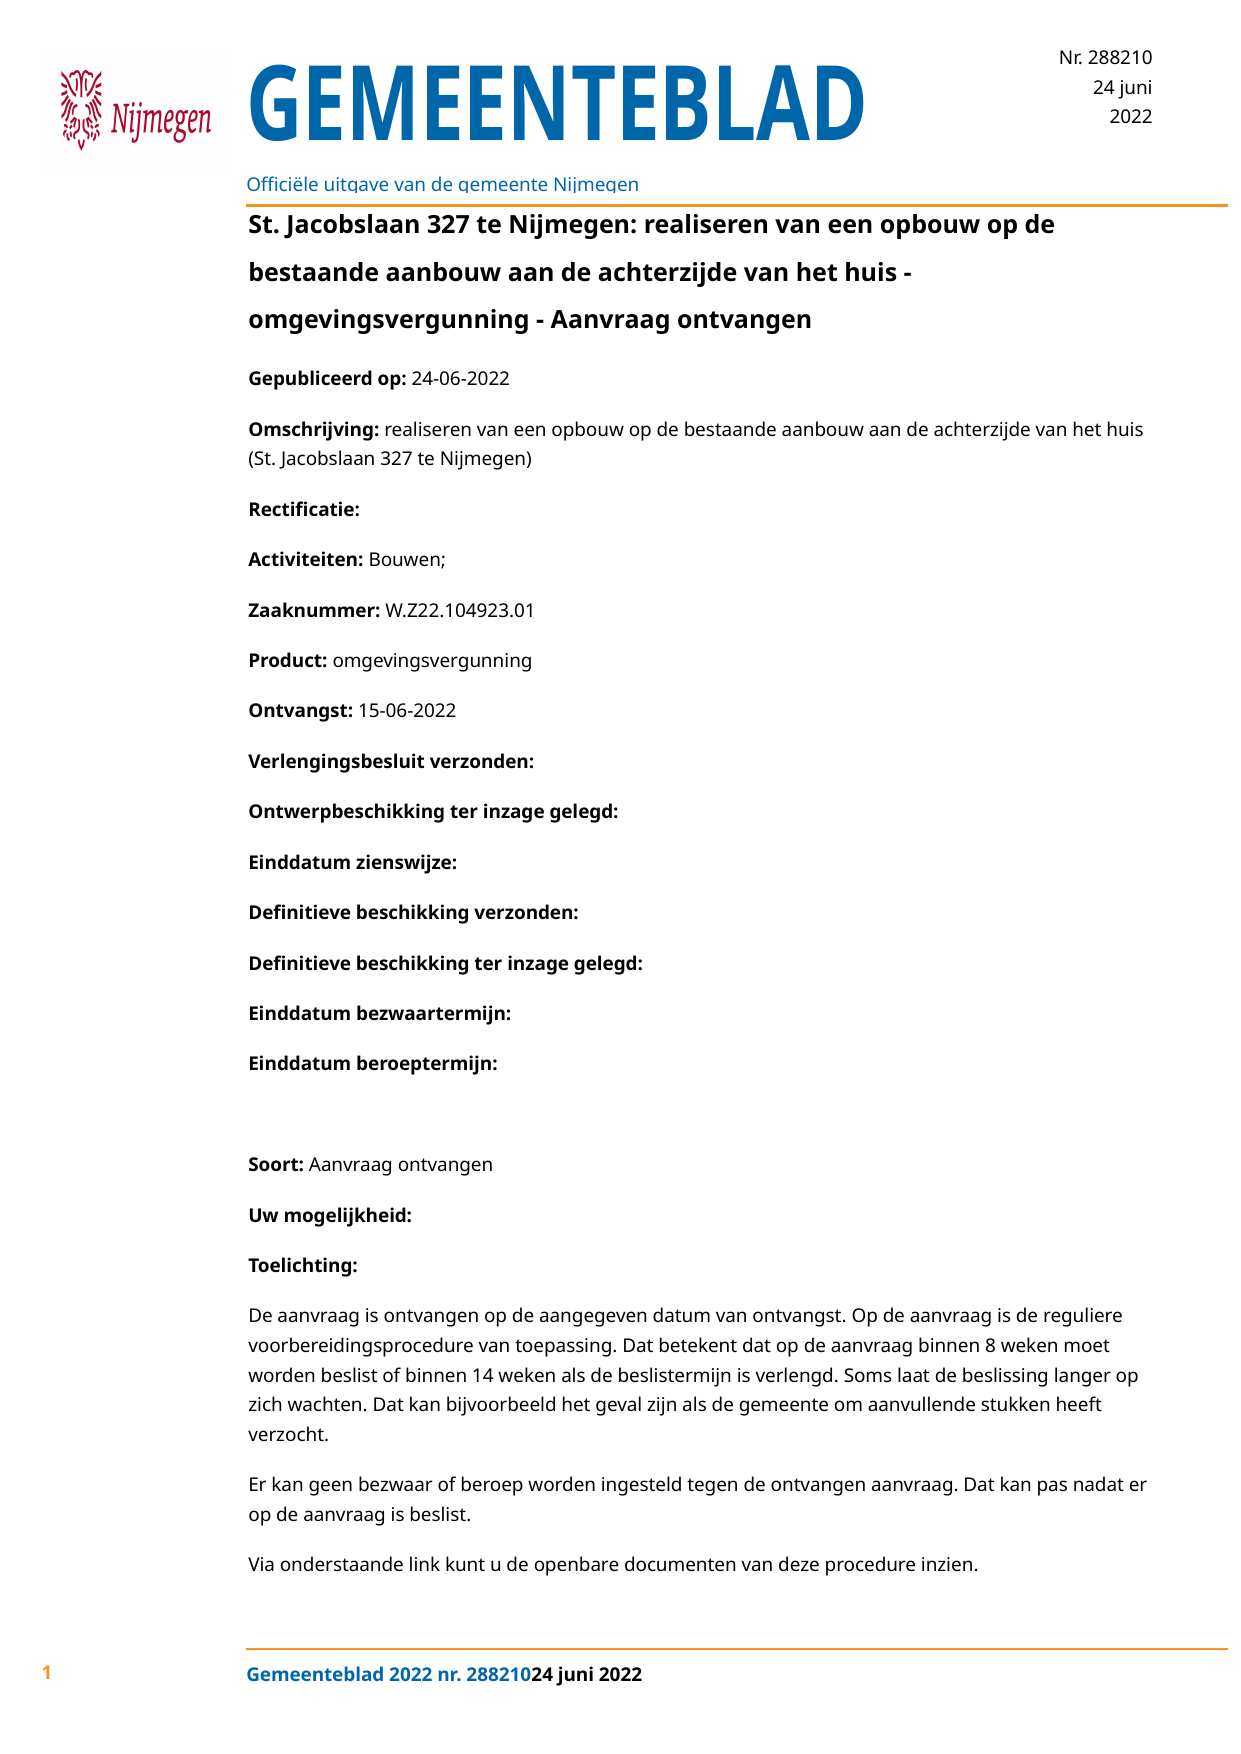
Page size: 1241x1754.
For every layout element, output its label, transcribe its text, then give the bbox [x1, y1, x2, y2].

text Ontvangst: 15-06-2022 [248, 698, 1152, 723]
text Er kan geen bezwaar of beroep worden ingesteld tegen de ontvangen aanvraag. Dat kan pas nadat er op de aanvraag is beslist. [248, 1471, 1152, 1527]
text Einddatum zienswijze: [248, 849, 1152, 874]
text Soort: Aanvraag ontvangen [248, 1151, 1152, 1177]
text Activiteiten: Bouwen; [248, 546, 1152, 572]
text Rectificatie: [248, 496, 1152, 522]
text St. Jacobslaan 327 te Nijmegen: realiseren van een opbouw op de bestaande aanbouw aan de achterzijde van het huis - omgevingsvergunning - Aanvraag ontvangen [248, 207, 1152, 336]
text Zaaknummer: W.Z22.104923.01 [248, 597, 1152, 622]
text Ontwerpbeschikking ter inzage gelegd: [248, 798, 1152, 824]
picture [41, 47, 231, 172]
text Definitieve beschikking ter inzage gelegd: [248, 950, 1152, 975]
text Einddatum beroeptermijn: [248, 1051, 1152, 1076]
text Uw mogelijkheid: [248, 1202, 1152, 1227]
text Toelichting: [248, 1252, 1152, 1278]
text Gepubliceerd op: 24-06-2022 [248, 366, 1152, 391]
text Omschrijving: realiseren van een opbouw op de bestaande aanbouw aan de achterzijde van het huis (St. Jacobslaan 327 te Nijmegen) [248, 416, 1152, 471]
text Product: omgevingsvergunning [248, 647, 1152, 673]
text De aanvraag is ontvangen op de aangegeven datum van ontvangst. Op de aanvraag is de reguliere voorbereidingsprocedure van toepassing. Dat betekent dat op de aanvraag binnen 8 weken moet worden beslist of binnen 14 weken als de beslistermijn is verlengd. Soms laat de beslissing langer op zich wachten. Dat kan bijvoorbeeld het geval zijn als de gemeente om aanvullende stukken heeft verzocht. [248, 1303, 1152, 1447]
text Einddatum bezwaartermijn: [248, 1000, 1152, 1026]
text Via onderstaande link kunt u de openbare documenten van deze procedure inzien. [248, 1551, 1152, 1577]
text Definitieve beschikking verzonden: [248, 899, 1152, 925]
text Verlengingsbesluit verzonden: [248, 748, 1152, 774]
